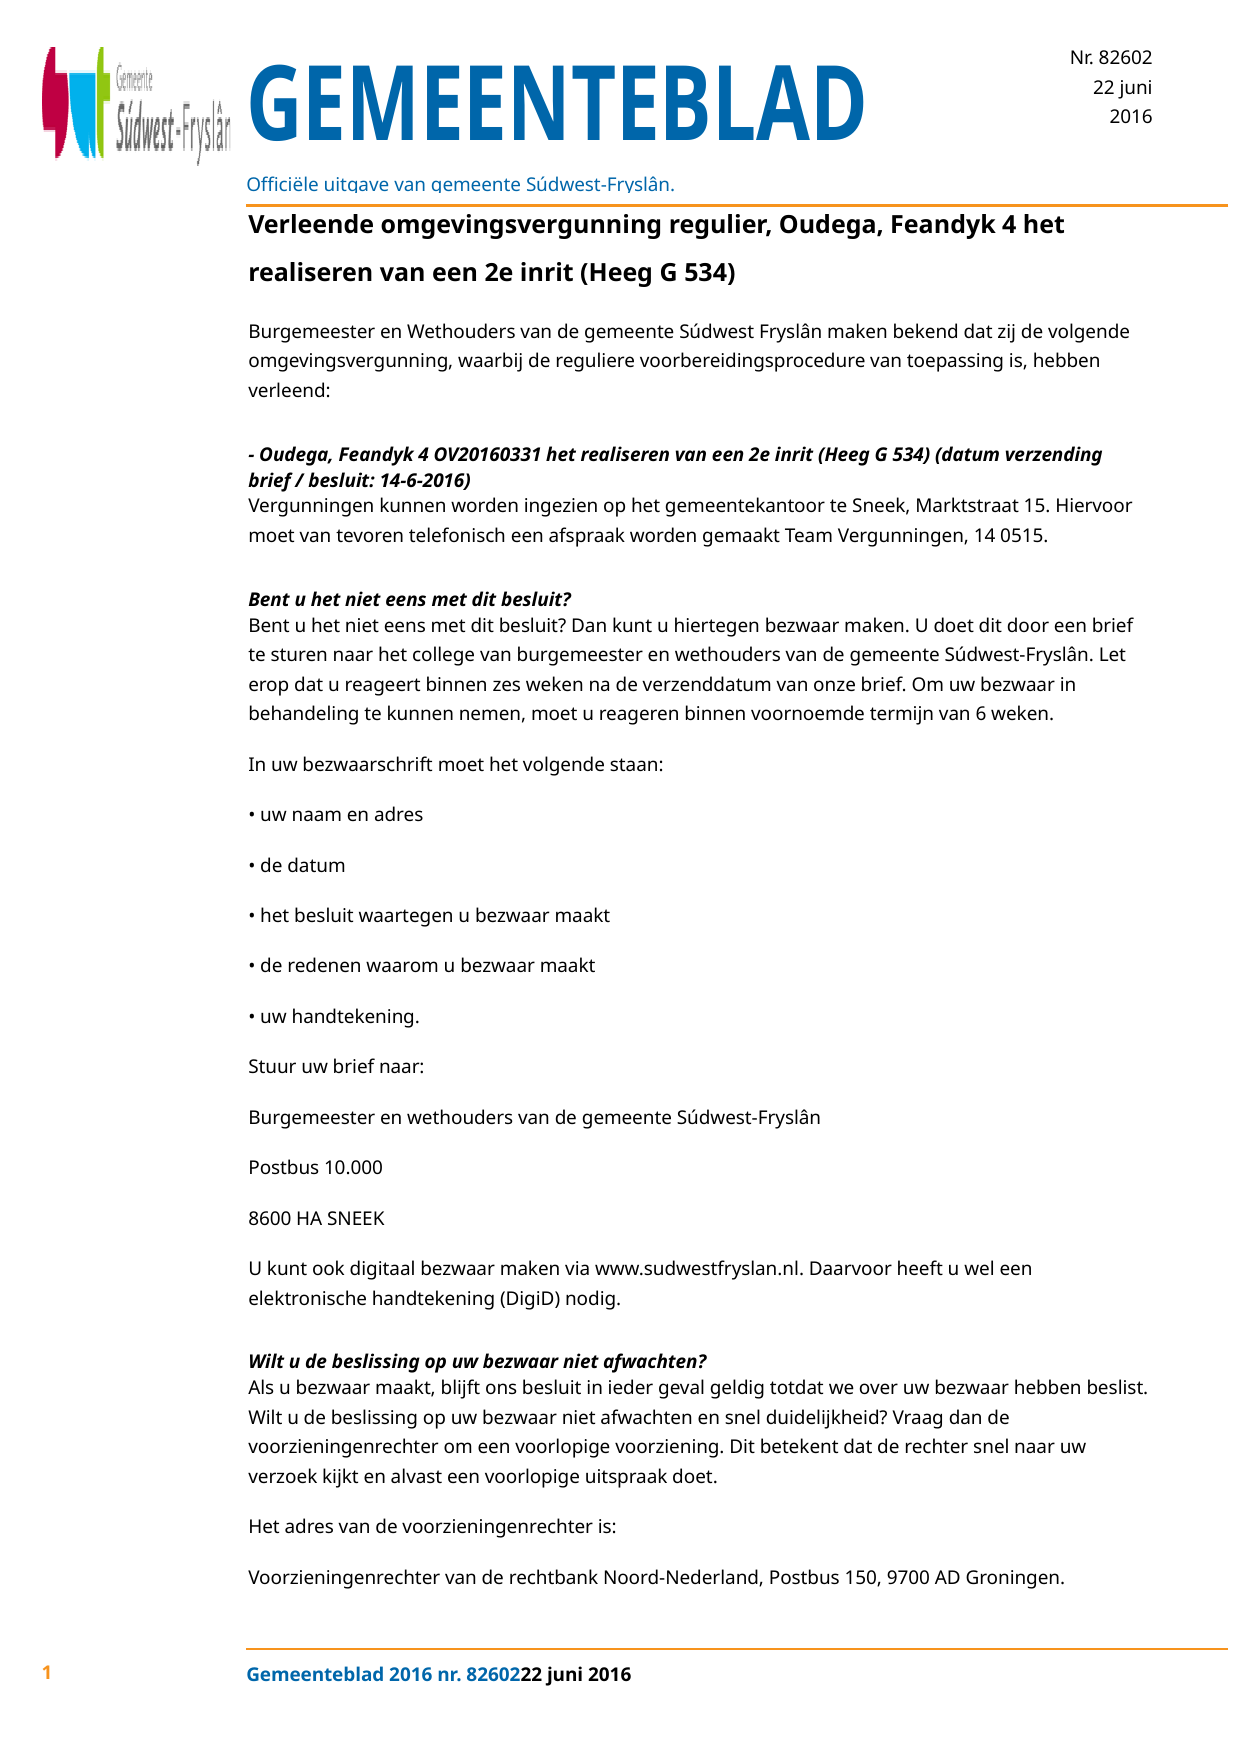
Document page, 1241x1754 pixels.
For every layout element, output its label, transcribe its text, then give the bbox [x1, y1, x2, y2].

text 8600 HA SNEEK [248, 1205, 1152, 1230]
text Postbus 10.000 [248, 1154, 1152, 1180]
text - Oudega, Feandyk 4 OV20160331 het realiseren van een 2e inrit (Heeg G 534) (datum verzending brief / besluit: 14-6-2016) [248, 441, 1152, 492]
text • uw handtekening. [248, 1003, 1152, 1029]
text Bent u het niet eens met dit besluit? Dan kunt u hiertegen bezwaar maken. U doet dit door een brief te sturen naar het college van burgemeester en wethouders van de gemeente Súdwest-Fryslân. Let erop dat u reageert binnen zes weken na de verzenddatum van onze brief. Om uw bezwaar in behandeling te kunnen nemen, moet u reageren binnen voornoemde termijn van 6 weken. [248, 612, 1152, 726]
text U kunt ook digitaal bezwaar maken via www.sudwestfryslan.nl. Daarvoor heeft u wel een elektronische handtekening (DigiD) nodig. [248, 1255, 1152, 1310]
text Stuur uw brief naar: [248, 1053, 1152, 1079]
picture [41, 47, 231, 172]
text Het adres van de voorzieningenrechter is: [248, 1513, 1152, 1539]
text Burgemeester en wethouders van de gemeente Súdwest-Fryslân [248, 1104, 1152, 1129]
text Verleende omgevingsvergunning regulier, Oudega, Feandyk 4 het realiseren van een 2e inrit (Heeg G 534) [248, 207, 1152, 288]
text Als u bezwaar maakt, blijft ons besluit in ieder geval geldig totdat we over uw bezwaar hebben beslist. Wilt u de beslissing op uw bezwaar niet afwachten en snel duidelijkheid? Vraag dan de voorzieningenrechter om een voorlopige voorziening. Dit betekent dat de rechter snel naar uw verzoek kijkt en alvast een voorlopige uitspraak doet. [248, 1374, 1152, 1489]
text • uw naam en adres [248, 801, 1152, 827]
text • de redenen waarom u bezwaar maakt [248, 953, 1152, 978]
text • het besluit waartegen u bezwaar maakt [248, 902, 1152, 928]
text • de datum [248, 852, 1152, 877]
text Voorzieningenrechter van de rechtbank Noord-Nederland, Postbus 150, 9700 AD Groningen. [248, 1564, 1152, 1590]
text Wilt u de beslissing op uw bezwaar niet afwachten? [248, 1349, 1152, 1374]
text Burgemeester en Wethouders van de gemeente Súdwest Fryslân maken bekend dat zij de volgende omgevingsvergunning, waarbij de reguliere voorbereidingsprocedure van toepassing is, hebben verleend: [248, 318, 1152, 403]
text Vergunningen kunnen worden ingezien op het gemeentekantoor te Sneek, Marktstraat 15. Hiervoor moet van tevoren telefonisch een afspraak worden gemaakt Team Vergunningen, 14 0515. [248, 492, 1152, 548]
text Bent u het niet eens met dit besluit? [248, 586, 1152, 612]
text In uw bezwaarschrift moet het volgende staan: [248, 751, 1152, 777]
